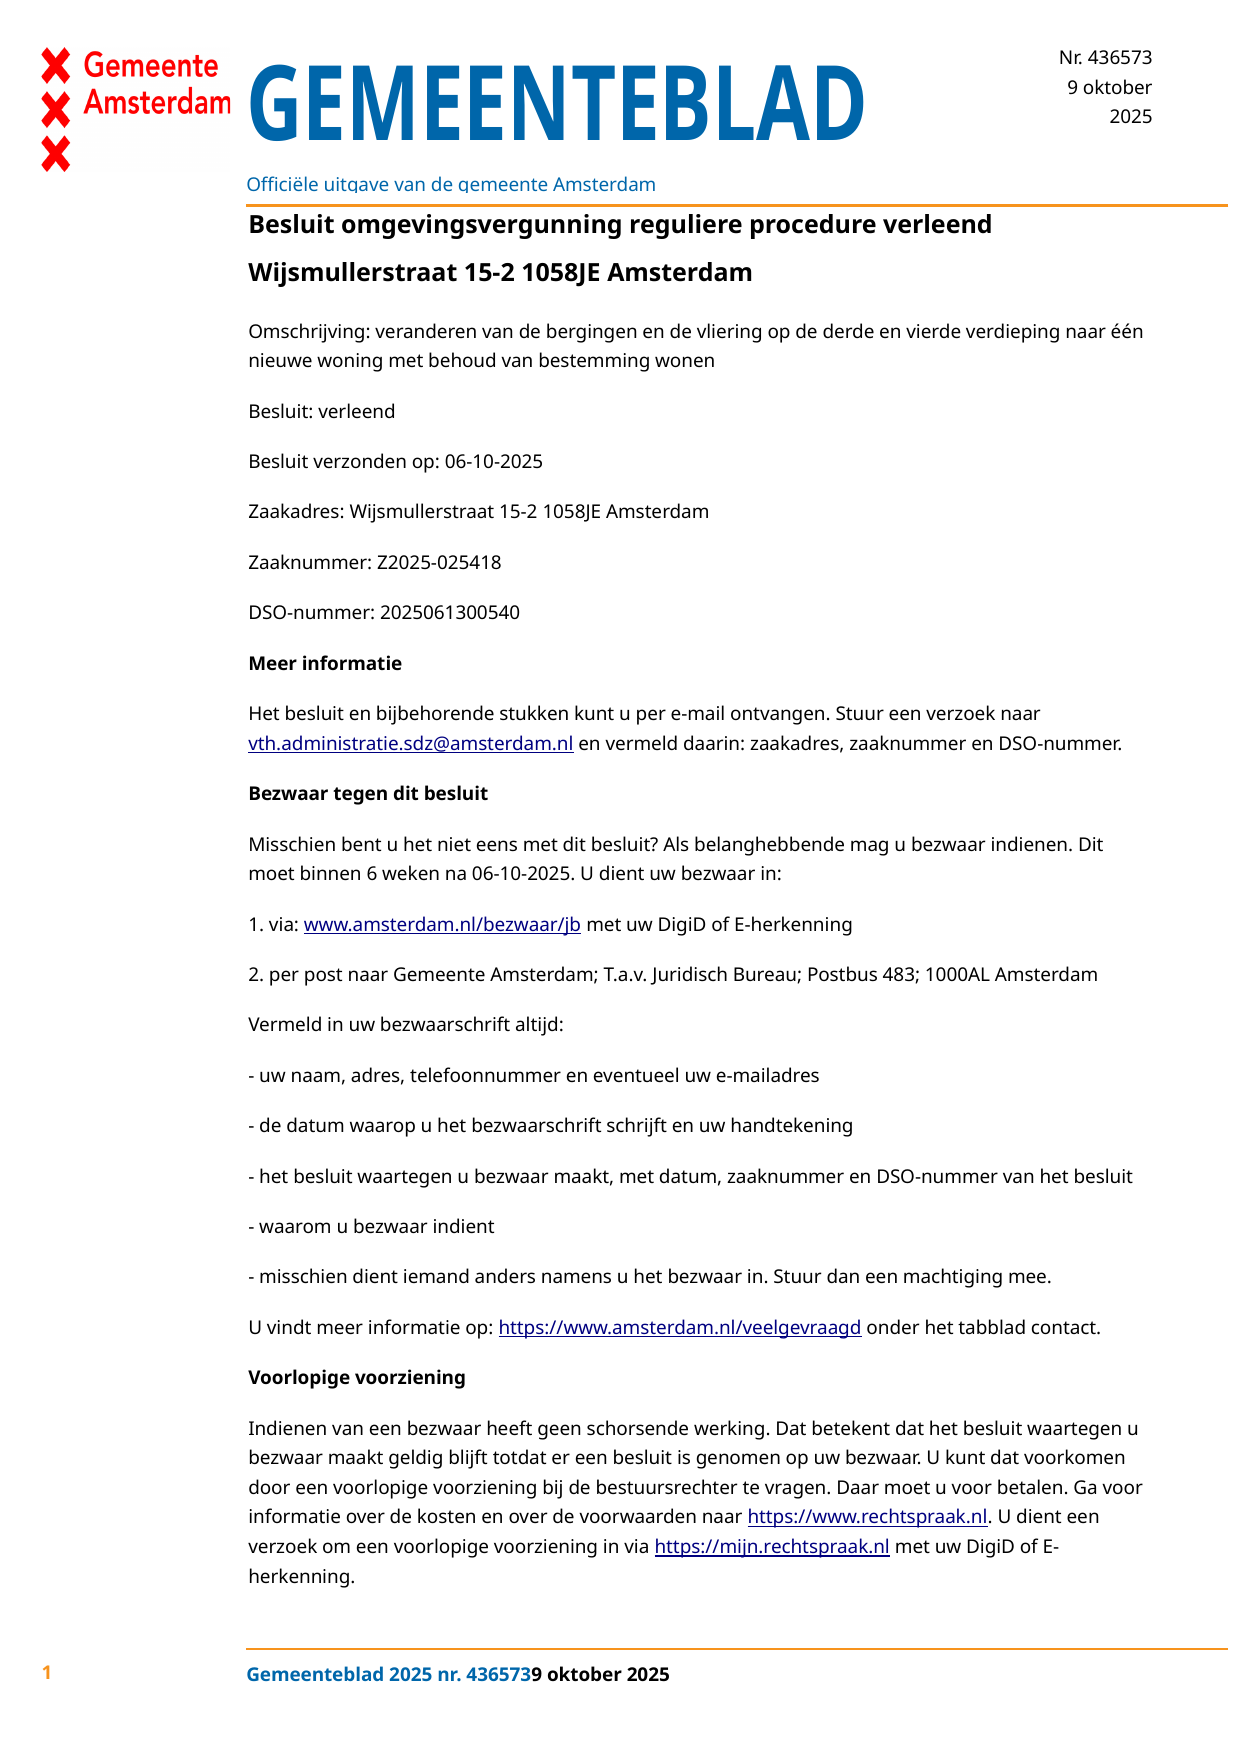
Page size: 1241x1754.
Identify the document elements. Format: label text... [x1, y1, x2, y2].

text Voorlopige voorziening [248, 1364, 1152, 1390]
text U vindt meer informatie op: https://www.amsterdam.nl/veelgevraagd onder het tabblad contact. [248, 1314, 1152, 1340]
text Misschien bent u het niet eens met dit besluit? Als belanghebbende mag u bezwaar indienen. Dit moet binnen 6 weken na 06-10-2025. U dient uw bezwaar in: [248, 831, 1152, 886]
text - uw naam, adres, telefoonnummer en eventueel uw e-mailadres [248, 1062, 1152, 1088]
text Besluit verzonden op: 06-10-2025 [248, 448, 1152, 474]
text - waarom u bezwaar indient [248, 1213, 1152, 1239]
text Meer informatie [248, 650, 1152, 676]
text Besluit: verleend [248, 398, 1152, 424]
text Indienen van een bezwaar heeft geen schorsende werking. Dat betekent dat het besluit waartegen u bezwaar maakt geldig blijft totdat er een besluit is genomen op uw bezwaar. U kunt dat voorkomen door een voorlopige voorziening bij de bestuursrechter te vragen. Daar moet u voor betalen. Ga voor informatie over de kosten en over de voorwaarden naar https://www.rechtspraak.nl. U dient een verzoek om een voorlopige voorziening in via https://mijn.rechtspraak.nl met uw DigiD of E-herkenning. [248, 1415, 1152, 1589]
text Zaaknummer: Z2025-025418 [248, 549, 1152, 575]
text Het besluit en bijbehorende stukken kunt u per e-mail ontvangen. Stuur een verzoek naar vth.administratie.sdz@amsterdam.nl en vermeld daarin: zaakadres, zaaknummer en DSO-nummer. [248, 700, 1152, 756]
text DSO-nummer: 2025061300540 [248, 599, 1152, 625]
text 2. per post naar Gemeente Amsterdam; T.a.v. Juridisch Bureau; Postbus 483; 1000AL Amsterdam [248, 961, 1152, 987]
text Besluit omgevingsvergunning reguliere procedure verleend Wijsmullerstraat 15-2 1058JE Amsterdam [248, 207, 1152, 288]
text - het besluit waartegen u bezwaar maakt, met datum, zaaknummer en DSO-nummer van het besluit [248, 1163, 1152, 1189]
text Bezwaar tegen dit besluit [248, 780, 1152, 806]
text Zaakadres: Wijsmullerstraat 15-2 1058JE Amsterdam [248, 499, 1152, 524]
picture [41, 47, 231, 172]
text - misschien dient iemand anders namens u het bezwaar in. Stuur dan een machtiging mee. [248, 1264, 1152, 1289]
text 1. via: www.amsterdam.nl/bezwaar/jb met uw DigiD of E-herkenning [248, 911, 1152, 937]
text - de datum waarop u het bezwaarschrift schrijft en uw handtekening [248, 1112, 1152, 1138]
text Omschrijving: veranderen van de bergingen en de vliering op de derde en vierde verdieping naar één nieuwe woning met behoud van bestemming wonen [248, 318, 1152, 373]
text Vermeld in uw bezwaarschrift altijd: [248, 1012, 1152, 1037]
